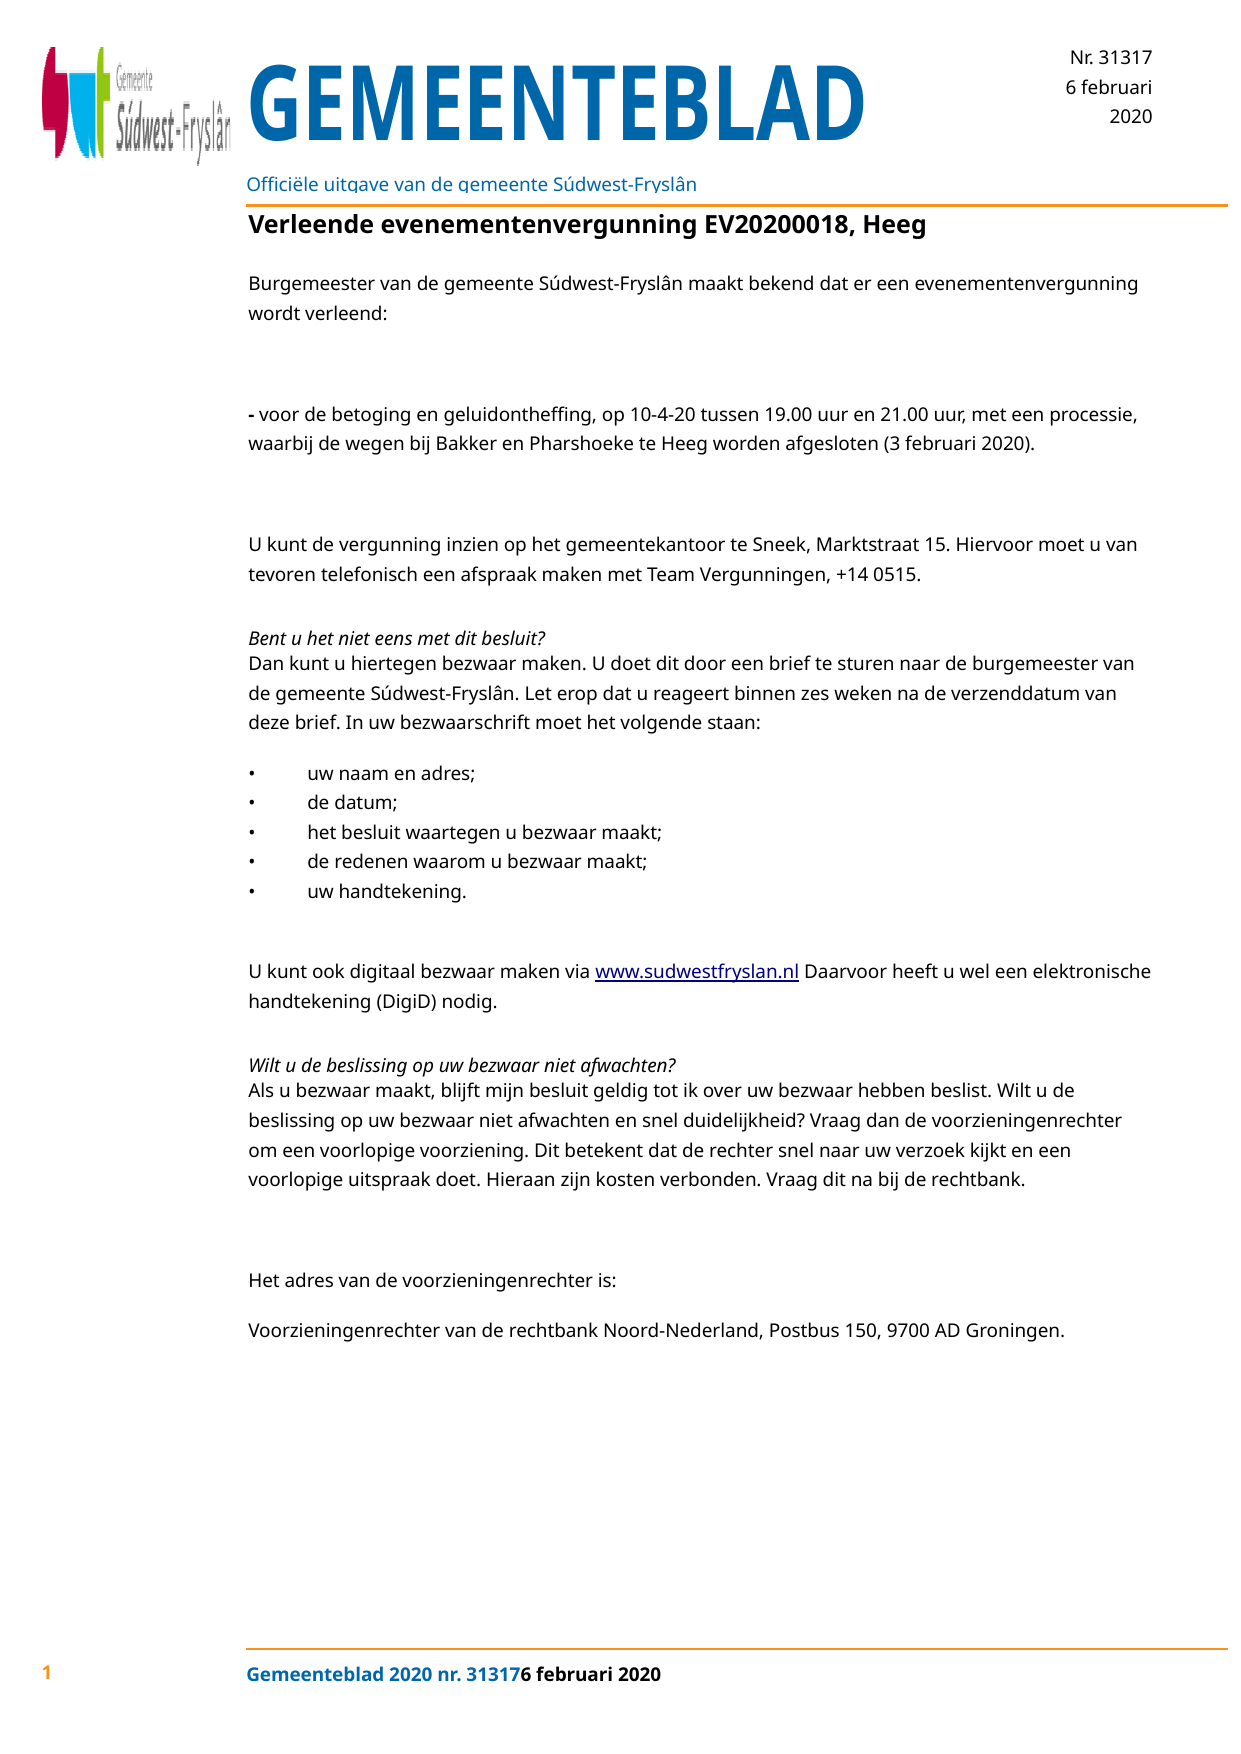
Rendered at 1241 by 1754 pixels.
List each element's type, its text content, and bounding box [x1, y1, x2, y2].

picture [41, 47, 231, 172]
text U kunt de vergunning inzien op het gemeentekantoor te Sneek, Marktstraat 15. Hiervoor moet u van tevoren telefonisch een afspraak maken met Team Vergunningen, +14 0515. [248, 531, 1152, 586]
list het besluit waartegen u bezwaar maakt; [248, 819, 1152, 845]
text Dan kunt u hiertegen bezwaar maken. U doet dit door een brief te sturen naar de burgemeester van de gemeente Súdwest-Fryslân. Let erop dat u reageert binnen zes weken na de verzenddatum van deze brief. In uw bezwaarschrift moet het volgende staan: [248, 650, 1152, 735]
text Voorzieningenrechter van de rechtbank Noord-Nederland, Postbus 150, 9700 AD Groningen. [248, 1318, 1152, 1343]
text U kunt ook digitaal bezwaar maken via www.sudwestfryslan.nl Daarvoor heeft u wel een elektronische handtekening (DigiD) nodig. [248, 958, 1152, 1014]
list de redenen waarom u bezwaar maakt; [248, 849, 1152, 874]
text - voor de betoging en geluidontheffing, op 10-4-20 tussen 19.00 uur en 21.00 uur, met een processie, waarbij de wegen bij Bakker en Pharshoeke te Heeg worden afgesloten (3 februari 2020). [248, 401, 1152, 456]
text Wilt u de beslissing op uw bezwaar niet afwachten? [248, 1052, 1152, 1078]
list de datum; [248, 789, 1152, 815]
text Verleende evenementenvergunning EV20200018, Heeg [248, 207, 1152, 241]
text Bent u het niet eens met dit besluit? [248, 625, 1152, 650]
text Burgemeester van de gemeente Súdwest-Fryslân maakt bekend dat er een evenementenvergunning wordt verleend: [248, 270, 1152, 326]
text Het adres van de voorzieningenrechter is: [248, 1267, 1152, 1293]
list uw handtekening. [248, 878, 1152, 904]
list uw naam en adres; [248, 760, 1152, 786]
text Als u bezwaar maakt, blijft mijn besluit geldig tot ik over uw bezwaar hebben beslist. Wilt u de beslissing op uw bezwaar niet afwachten en snel duidelijkheid? Vraag dan de voorzieningenrechter om een voorlopige voorziening. Dit betekent dat de rechter snel naar uw verzoek kijkt en een voorlopige uitspraak doet. Hieraan zijn kosten verbonden. Vraag dit na bij de rechtbank. [248, 1078, 1152, 1192]
